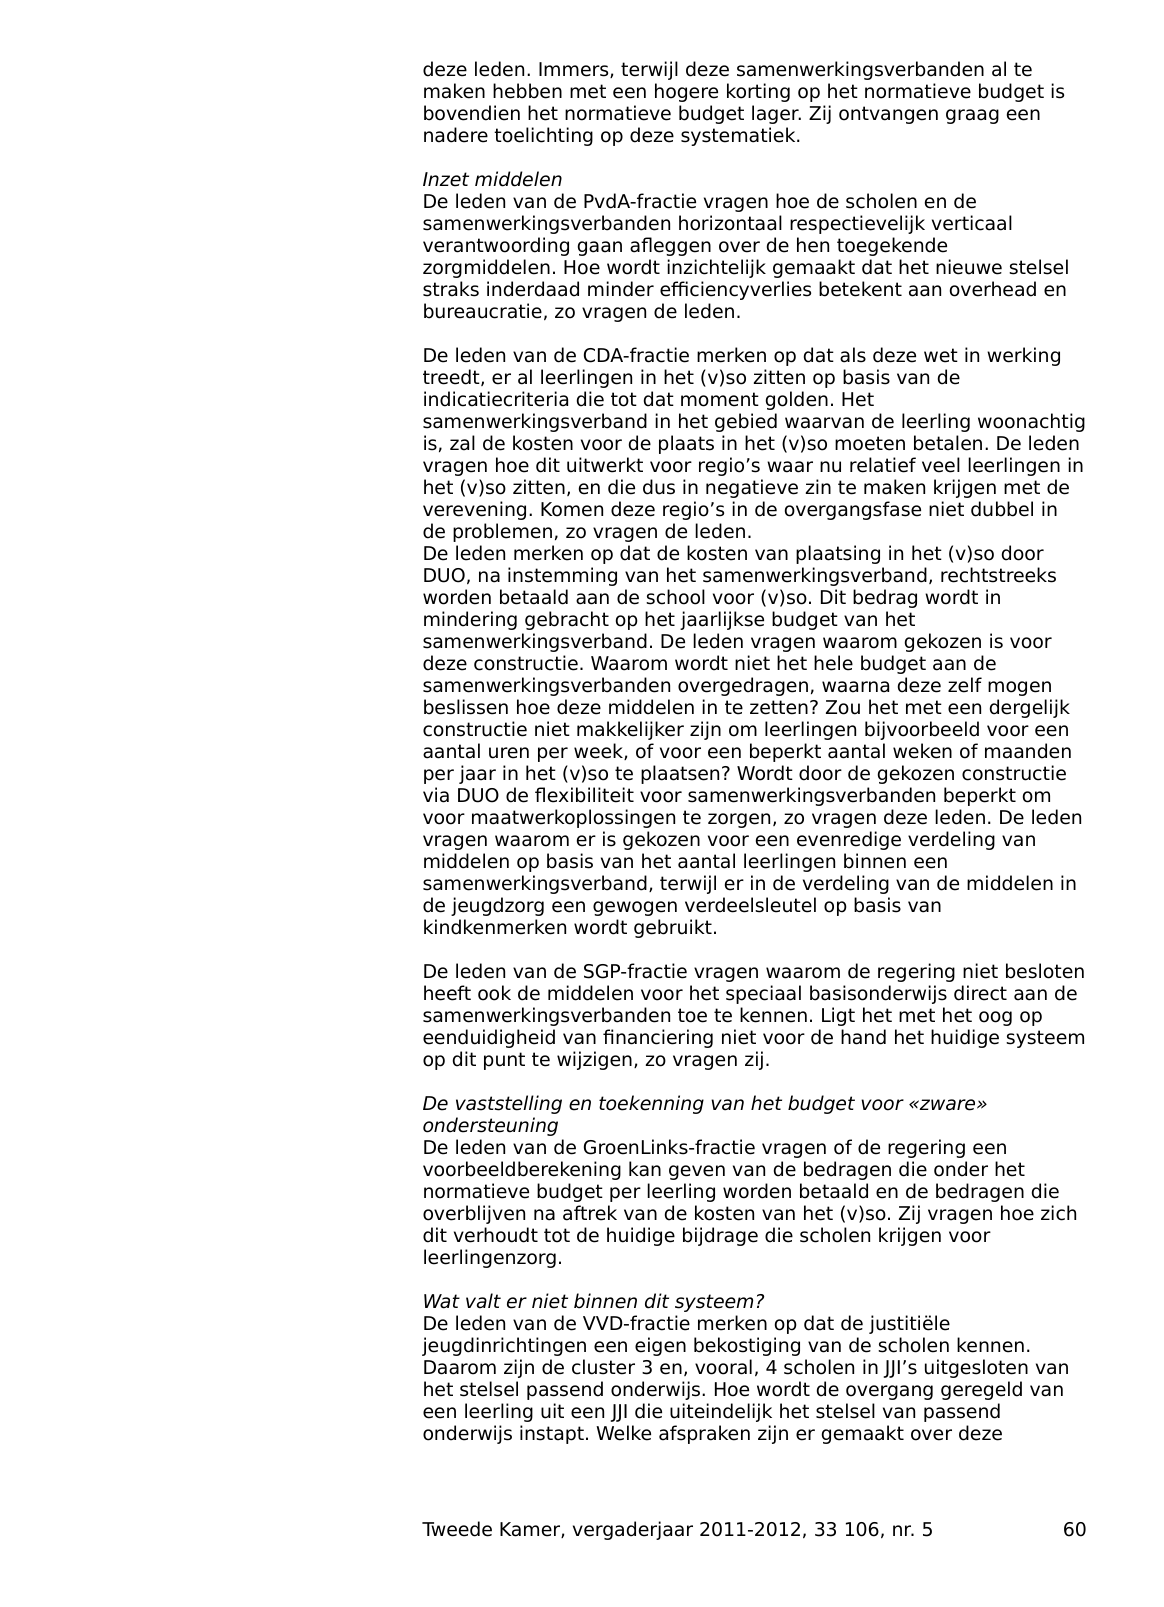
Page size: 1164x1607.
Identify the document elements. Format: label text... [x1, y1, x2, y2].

text De leden van de CDA-fractie merken op dat als deze wet in werking treedt, er al leerlingen in het (v)so zitten op basis van de indicatiecriteria die tot dat moment golden. Het samenwerkingsverband in het gebied waarvan de leerling woonachtig is, zal de kosten voor de plaats in het (v)so moeten betalen. De leden vragen hoe dit uitwerkt voor regio’s waar nu relatief veel leerlingen in het (v)so zitten, en die dus in negatieve zin te maken krijgen met de verevening. Komen deze regio’s in de overgangsfase niet dubbel in de problemen, zo vragen de leden. [422, 345, 1087, 543]
subtitle De vaststelling en toekenning van het budget voor «zware» ondersteuning [422, 1093, 1087, 1137]
text De leden van de GroenLinks-fractie vragen of de regering een voorbeeldberekening kan geven van de bedragen die onder het normatieve budget per leerling worden betaald en de bedragen die overblijven na aftrek van de kosten van het (v)so. Zij vragen hoe zich dit verhoudt tot de huidige bijdrage die scholen krijgen voor leerlingenzorg. [422, 1137, 1087, 1269]
text deze leden. Immers, terwijl deze samenwerkingsverbanden al te maken hebben met een hogere korting op het normatieve budget is bovendien het normatieve budget lager. Zij ontvangen graag een nadere toelichting op deze systematiek. [422, 59, 1087, 147]
text De leden merken op dat de kosten van plaatsing in het (v)so door DUO, na instemming van het samenwerkingsverband, rechtstreeks worden betaald aan de school voor (v)so. Dit bedrag wordt in mindering gebracht op het jaarlijkse budget van het samenwerkingsverband. De leden vragen waarom gekozen is voor deze constructie. Waarom wordt niet het hele budget aan de samenwerkingsverbanden overgedragen, waarna deze zelf mogen beslissen hoe deze middelen in te zetten? Zou het met een dergelijk constructie niet makkelijker zijn om leerlingen bijvoorbeeld voor een aantal uren per week, of voor een beperkt aantal weken of maanden per jaar in het (v)so te plaatsen? Wordt door de gekozen constructie via DUO de flexibiliteit voor samenwerkingsverbanden beperkt om voor maatwerkoplossingen te zorgen, zo vragen deze leden. De leden vragen waarom er is gekozen voor een evenredige verdeling van middelen op basis van het aantal leerlingen binnen een samenwerkingsverband, terwijl er in de verdeling van de middelen in de jeugdzorg een gewogen verdeelsleutel op basis van kindkenmerken wordt gebruikt. [422, 543, 1087, 939]
text De leden van de SGP-fractie vragen waarom de regering niet besloten heeft ook de middelen voor het speciaal basisonderwijs direct aan de samenwerkingsverbanden toe te kennen. Ligt het met het oog op eenduidigheid van financiering niet voor de hand het huidige systeem op dit punt te wijzigen, zo vragen zij. [422, 961, 1087, 1071]
text De leden van de PvdA-fractie vragen hoe de scholen en de samenwerkingsverbanden horizontaal respectievelijk verticaal verantwoording gaan afleggen over de hen toegekende zorgmiddelen. Hoe wordt inzichtelijk gemaakt dat het nieuwe stelsel straks inderdaad minder efficiencyverlies betekent aan overhead en bureaucratie, zo vragen de leden. [422, 191, 1087, 323]
subtitle Inzet middelen [422, 169, 1087, 191]
text De leden van de VVD-fractie merken op dat de justitiële jeugdinrichtingen een eigen bekostiging van de scholen kennen. Daarom zijn de cluster 3 en, vooral, 4 scholen in JJI’s uitgesloten van het stelsel passend onderwijs. Hoe wordt de overgang geregeld van een leerling uit een JJI die uiteindelijk het stelsel van passend onderwijs instapt. Welke afspraken zijn er gemaakt over deze [422, 1313, 1087, 1445]
subtitle Wat valt er niet binnen dit systeem? [422, 1291, 1087, 1313]
